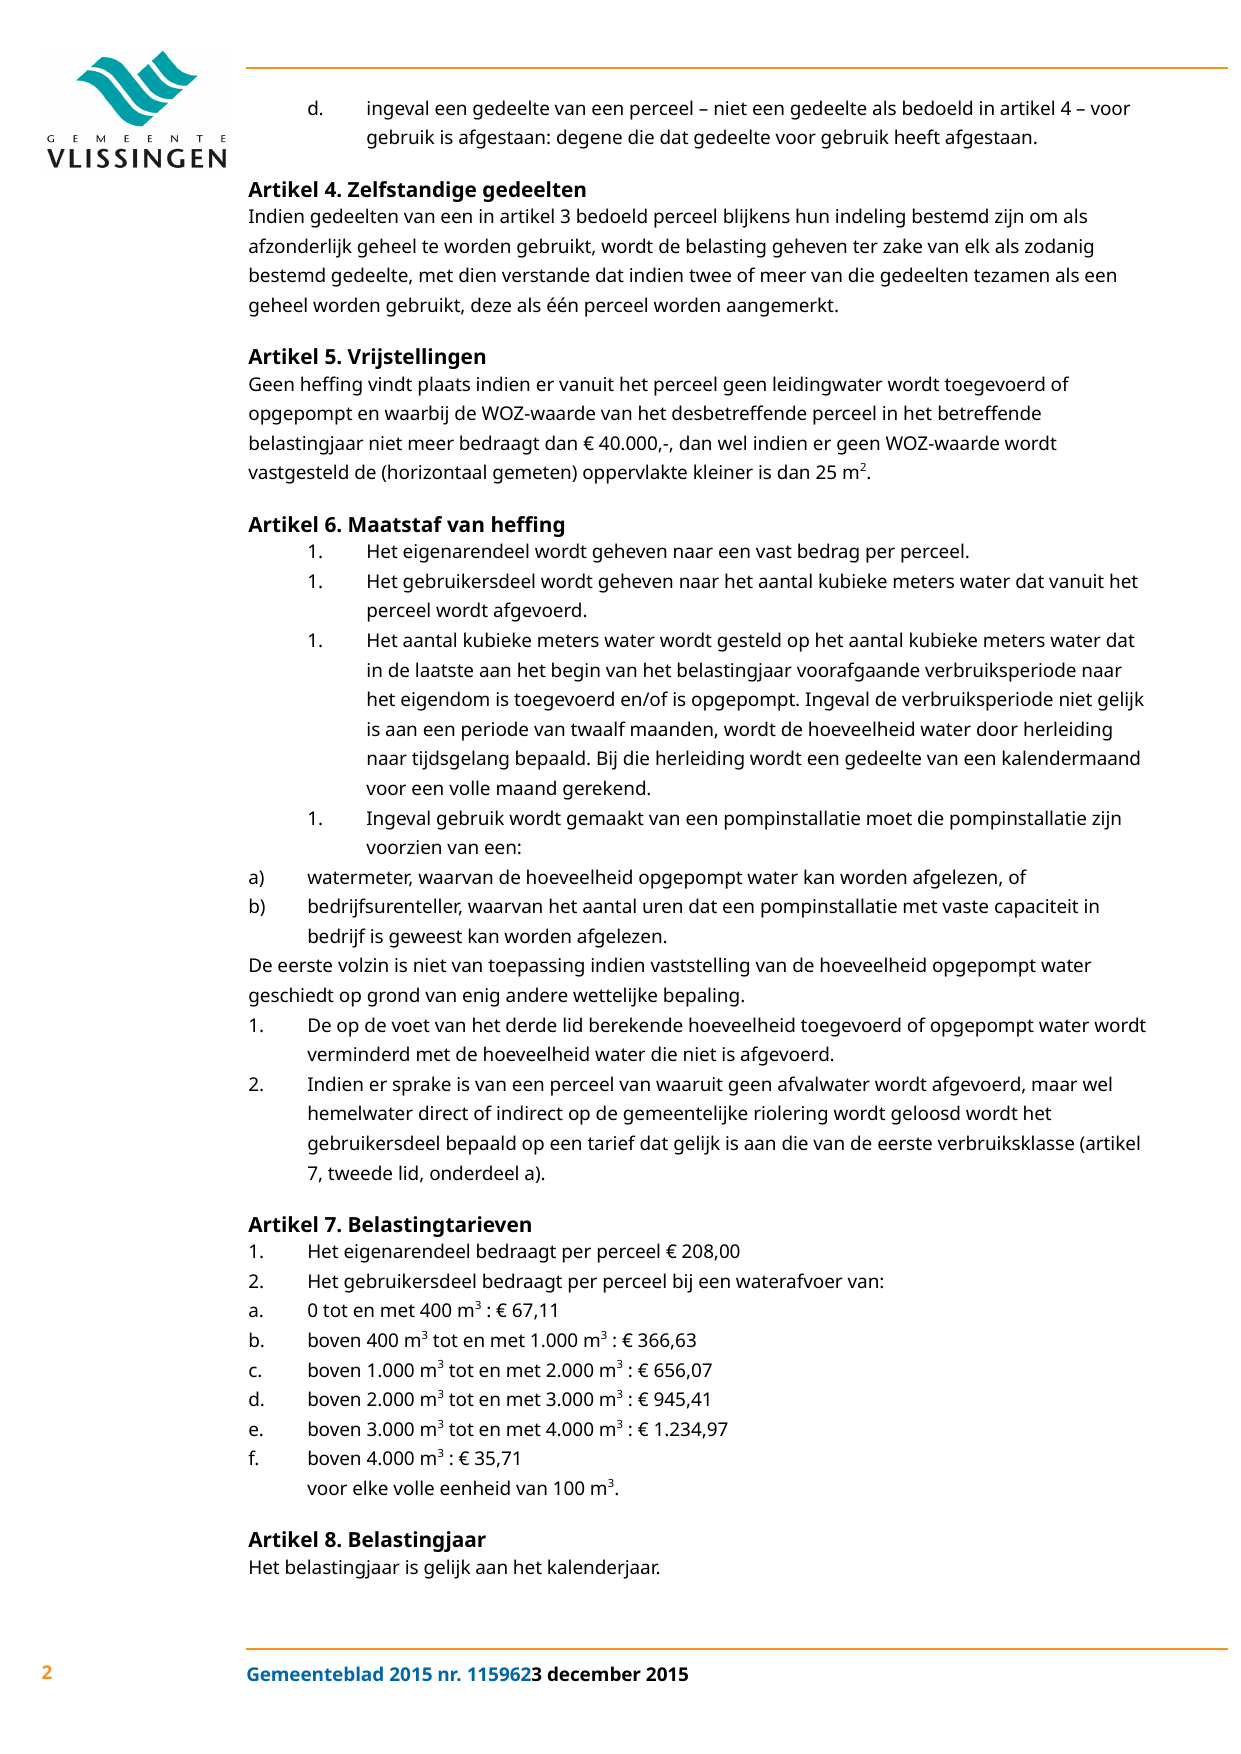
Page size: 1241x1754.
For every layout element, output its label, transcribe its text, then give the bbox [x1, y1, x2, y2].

picture [41, 47, 231, 172]
text Het belastingjaar is gelijk aan het kalenderjaar. [248, 1554, 1152, 1580]
list Het aantal kubieke meters water wordt gesteld op het aantal kubieke meters water dat in de laatste aan het begin van het belastingjaar voorafgaande verbruiksperiode naar het eigendom is toegevoerd en/of is opgepompt. Ingeval de verbruiksperiode niet gelijk is aan een periode van twaalf maanden, wordt de hoeveelheid water door herleiding naar tijdsgelang bepaald. Bij die herleiding wordt een gedeelte van een kalendermaand voor een volle maand gerekend. [307, 627, 1152, 801]
text Artikel 7. Belastingtarieven [248, 1210, 1152, 1238]
list boven 400 m3 tot en met 1.000 m3 : € 366,63 [248, 1327, 1152, 1353]
list Het eigenarendeel bedraagt per perceel € 208,00 [248, 1238, 1152, 1264]
list Ingeval gebruik wordt gemaakt van een pompinstallatie moet die pompinstallatie zijn voorzien van een: [307, 805, 1152, 860]
text Artikel 6. Maatstaf van heffing [248, 510, 1152, 538]
list Het eigenarendeel wordt geheven naar een vast bedrag per perceel. [307, 538, 1152, 564]
list boven 4.000 m3 : € 35,71 [248, 1446, 1152, 1471]
list watermeter, waarvan de hoeveelheid opgepompt water kan worden afgelezen, of [248, 864, 1152, 889]
list bedrijfsurenteller, waarvan het aantal uren dat een pompinstallatie met vaste capaciteit in bedrijf is geweest kan worden afgelezen. [248, 893, 1152, 949]
list ingeval een gedeelte van een perceel – niet een gedeelte als bedoeld in artikel 4 – voor gebruik is afgestaan: degene die dat gedeelte voor gebruik heeft afgestaan. [307, 95, 1152, 150]
list De op de voet van het derde lid berekende hoeveelheid toegevoerd of opgepompt water wordt verminderd met de hoeveelheid water die niet is afgevoerd. [248, 1012, 1152, 1067]
text Artikel 8. Belastingjaar [248, 1526, 1152, 1554]
list Het gebruikersdeel bedraagt per perceel bij een waterafvoer van: [248, 1268, 1152, 1294]
list Het gebruikersdeel wordt geheven naar het aantal kubieke meters water dat vanuit het perceel wordt afgevoerd. [307, 568, 1152, 623]
list Indien er sprake is van een perceel van waaruit geen afvalwater wordt afgevoerd, maar wel hemelwater direct of indirect op de gemeentelijke riolering wordt geloosd wordt het gebruikersdeel bepaald op een tarief dat gelijk is aan die van de eerste verbruiksklasse (artikel 7, tweede lid, onderdeel a). [248, 1071, 1152, 1185]
text Artikel 5. Vrijstellingen [248, 342, 1152, 371]
list 0 tot en met 400 m3 : € 67,11 [248, 1298, 1152, 1323]
text Artikel 4. Zelfstandige gedeelten [248, 175, 1152, 203]
list voor elke volle eenheid van 100 m3. [248, 1475, 1152, 1501]
text Indien gedeelten van een in artikel 3 bedoeld perceel blijkens hun indeling bestemd zijn om als afzonderlijk geheel te worden gebruikt, wordt de belasting geheven ter zake van elk als zodanig bestemd gedeelte, met dien verstande dat indien twee of meer van die gedeelten tezamen als een geheel worden gebruikt, deze als één perceel worden aangemerkt. [248, 203, 1152, 318]
list boven 1.000 m3 tot en met 2.000 m3 : € 656,07 [248, 1357, 1152, 1383]
list boven 3.000 m3 tot en met 4.000 m3 : € 1.234,97 [248, 1416, 1152, 1442]
text De eerste volzin is niet van toepassing indien vaststelling van de hoeveelheid opgepompt water geschiedt op grond van enig andere wettelijke bepaling. [248, 953, 1152, 1008]
list boven 2.000 m3 tot en met 3.000 m3 : € 945,41 [248, 1386, 1152, 1412]
text Geen heffing vindt plaats indien er vanuit het perceel geen leidingwater wordt toegevoerd of opgepompt en waarbij de WOZ-waarde van het desbetreffende perceel in het betreffende belastingjaar niet meer bedraagt dan € 40.000,-, dan wel indien er geen WOZ-waarde wordt vastgesteld de (horizontaal gemeten) oppervlakte kleiner is dan 25 m2. [248, 371, 1152, 485]
